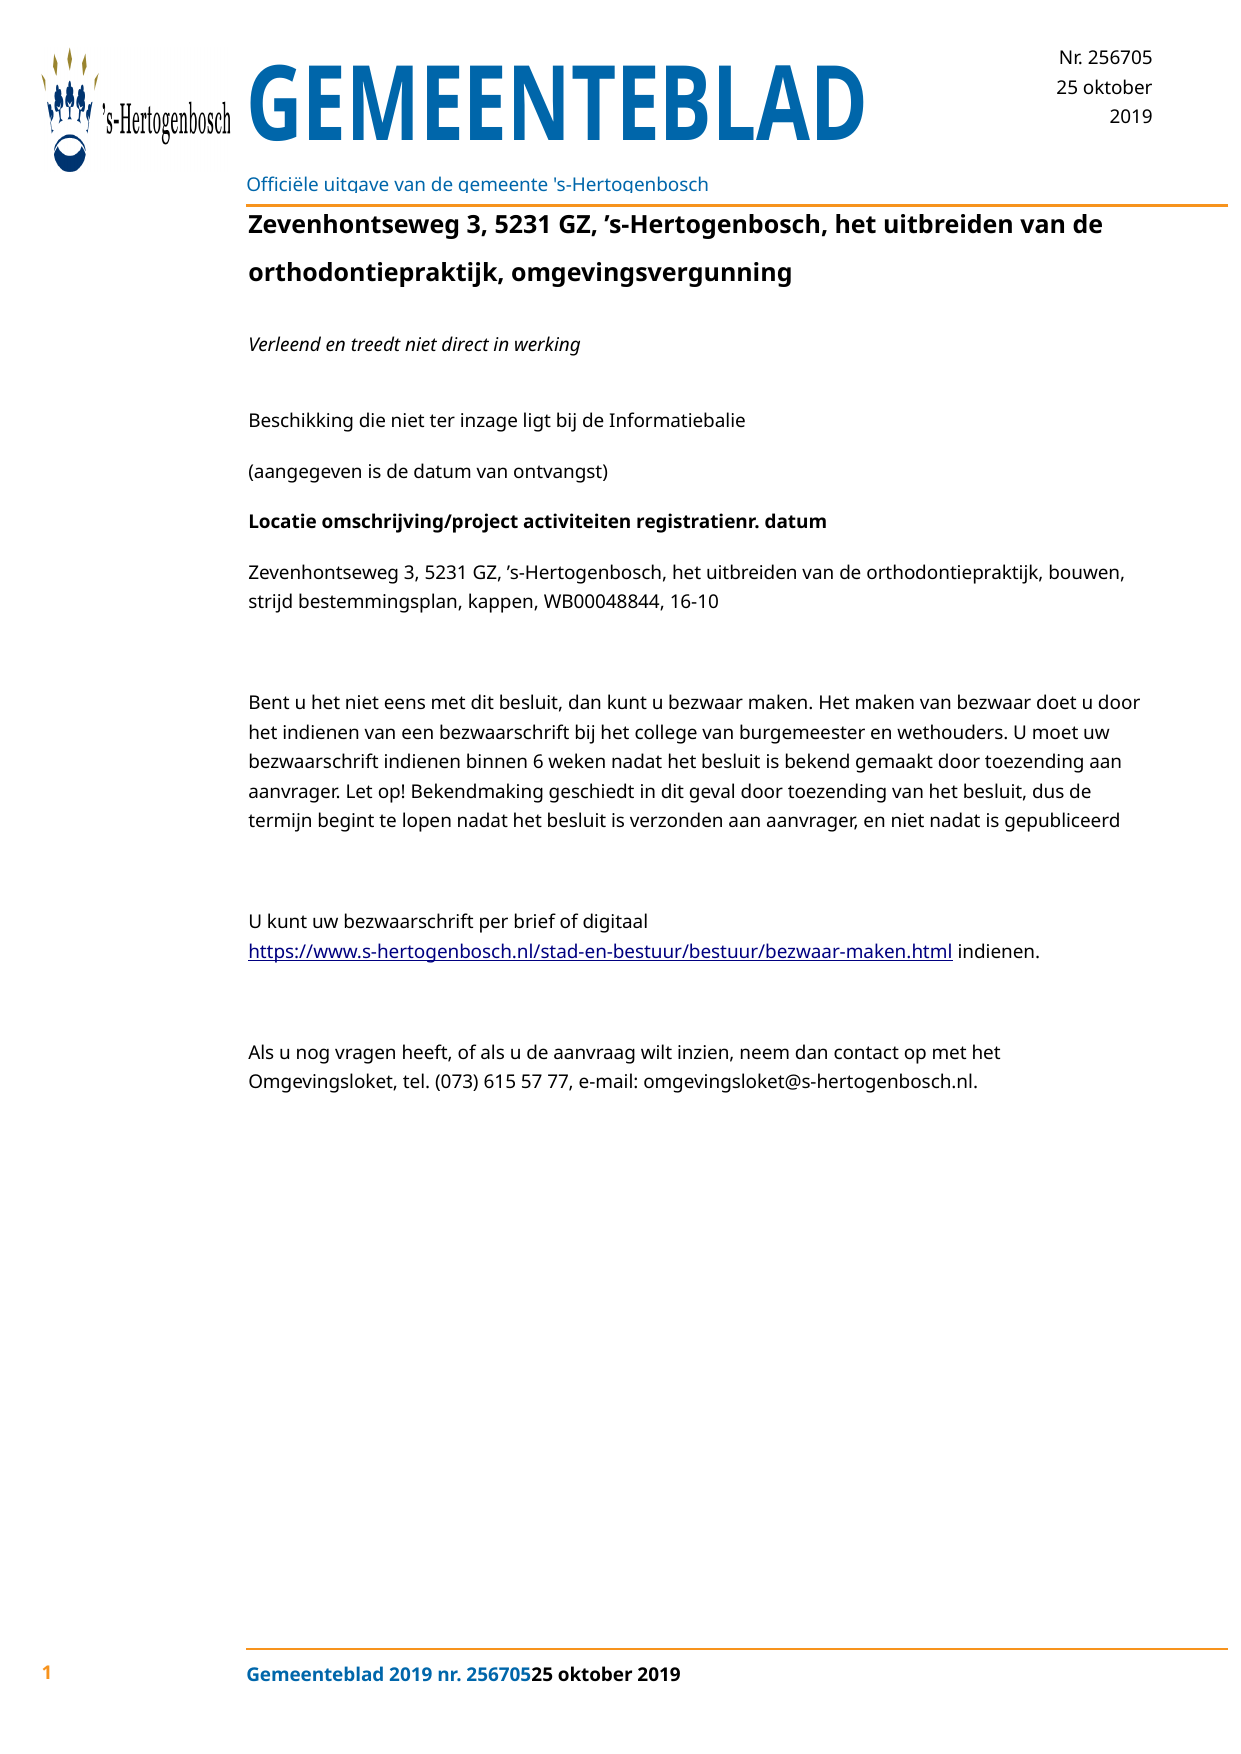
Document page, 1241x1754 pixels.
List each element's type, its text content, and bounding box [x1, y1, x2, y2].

text (aangegeven is de datum van ontvangst) [248, 458, 1152, 484]
text Beschikking die niet ter inzage ligt bij de Informatiebalie [248, 408, 1152, 433]
text Zevenhontseweg 3, 5231 GZ, ’s-Hertogenbosch, het uitbreiden van de orthodontiepraktijk, bouwen, strijd bestemmingsplan, kappen, WB00048844, 16-10 [248, 559, 1152, 614]
text Locatie omschrijving/project activiteiten registratienr. datum [248, 508, 1152, 534]
text Zevenhontseweg 3, 5231 GZ, ’s-Hertogenbosch, het uitbreiden van de orthodontiepraktijk, omgevingsvergunning [248, 207, 1152, 288]
text Als u nog vragen heeft, of als u de aanvraag wilt inzien, neem dan contact op met het Omgevingsloket, tel. (073) 615 57 77, e-mail: omgevingsloket@s-hertogenbosch.nl. [248, 1039, 1152, 1094]
text Bent u het niet eens met dit besluit, dan kunt u bezwaar maken. Het maken van bezwaar doet u door het indienen van een bezwaarschrift bij het college van burgemeester en wethouders. U moet uw bezwaarschrift indienen binnen 6 weken nadat het besluit is bekend gemaakt door toezending aan aanvrager. Let op! Bekendmaking geschiedt in dit geval door toezending van het besluit, dus de termijn begint te lopen nadat het besluit is verzonden aan aanvrager, en niet nadat is gepubliceerd [248, 689, 1152, 833]
text Verleend en treedt niet direct in werking [248, 331, 1152, 357]
text U kunt uw bezwaarschrift per brief of digitaal https://www.s-hertogenbosch.nl/stad-en-bestuur/bestuur/bezwaar-maken.html indienen. [248, 908, 1152, 964]
picture [41, 47, 231, 172]
